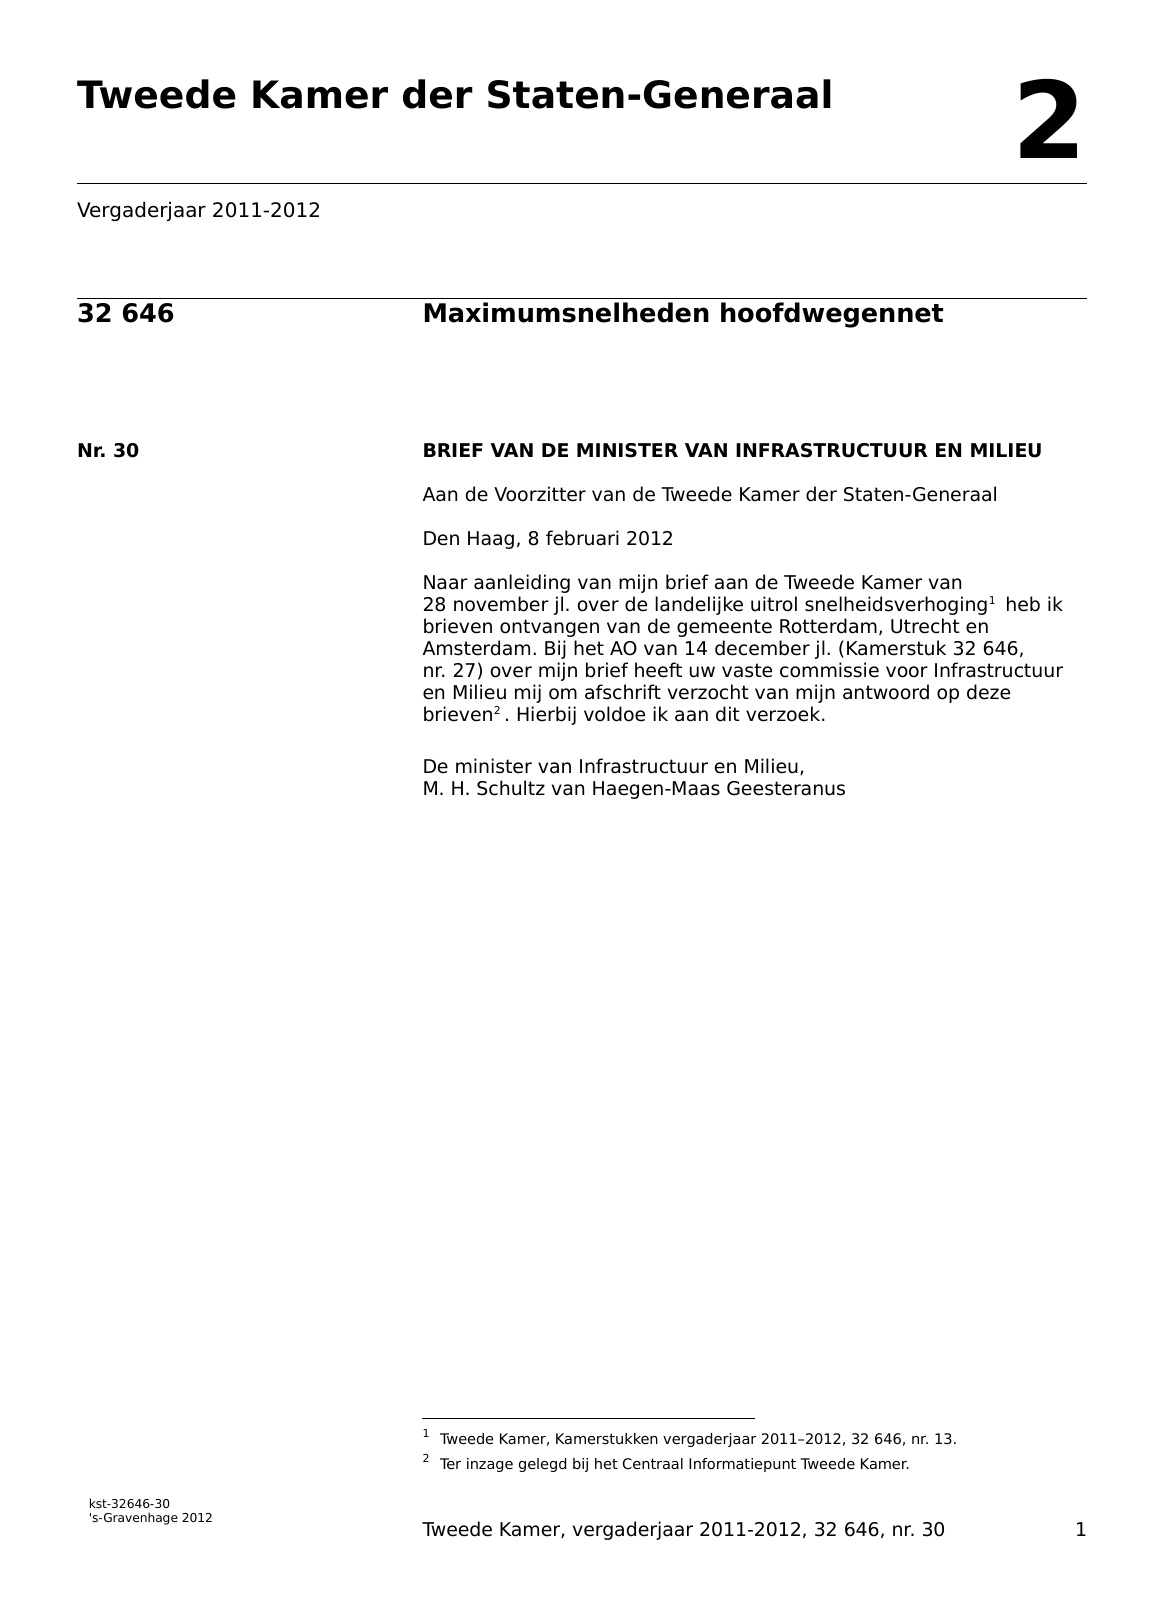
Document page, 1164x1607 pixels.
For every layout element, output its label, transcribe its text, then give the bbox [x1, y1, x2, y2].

text kst-32646-30 [88, 1497, 323, 1511]
table_cell Vergaderjaar 2011-2012 [77, 184, 1087, 298]
text Ter inzage gelegd bij het Centraal Informatiepunt Tweede Kamer. [422, 1452, 1087, 1474]
table_header 2 [886, 59, 1087, 183]
subtitle Nr. 30 BRIEF VAN DE MINISTER VAN INFRASTRUCTUUR EN MILIEU [77, 440, 1087, 462]
table_header Tweede Kamer der Staten-Generaal [77, 59, 886, 183]
text Aan de Voorzitter van de Tweede Kamer der Staten-Generaal [422, 484, 1087, 506]
text 's-Gravenhage 2012 [88, 1511, 323, 1525]
subtitle 32 646 Maximumsnelheden hoofdwegennet [77, 299, 1087, 329]
text Tweede Kamer, Kamerstukken vergaderjaar 2011–2012, 32 646, nr. 13. [422, 1427, 1087, 1449]
text De minister van Infrastructuur en Milieu, M. H. Schultz van Haegen-Maas Geesteranus [422, 756, 1087, 800]
text Den Haag, 8 februari 2012 [422, 528, 1087, 550]
text Naar aanleiding van mijn brief aan de Tweede Kamer van 28 november jl. over de landelijke uitrol snelheidsverhoging heb ik brieven ontvangen van de gemeente Rotterdam, Utrecht en Amsterdam. Bij het AO van 14 december jl. (Kamerstuk 32 646, nr. 27) over mijn brief heeft uw vaste commissie voor Infrastructuur en Milieu mij om afschrift verzocht van mijn antwoord op deze brieven. Hierbij voldoe ik aan dit verzoek. [422, 572, 1087, 726]
